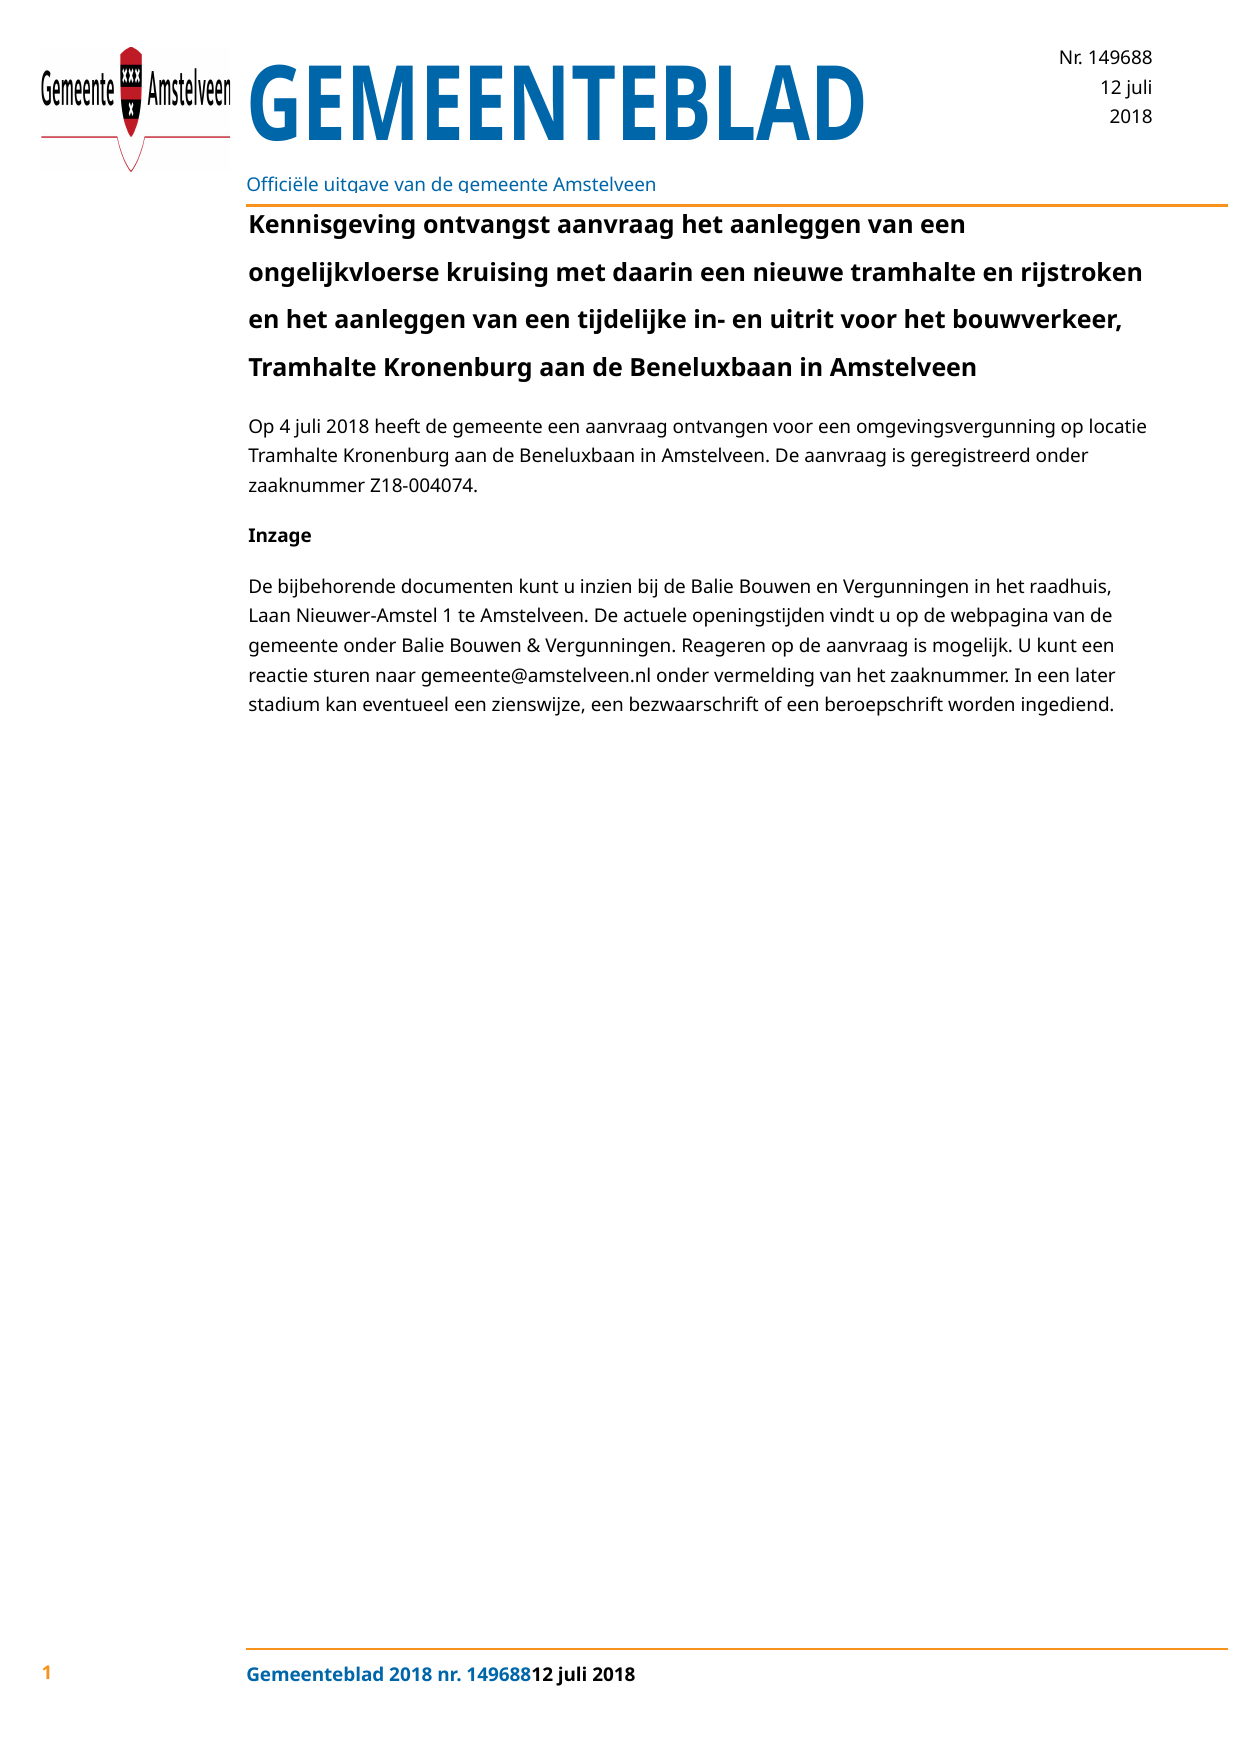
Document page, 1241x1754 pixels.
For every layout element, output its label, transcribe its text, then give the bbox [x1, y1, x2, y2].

picture [41, 47, 231, 172]
text Op 4 juli 2018 heeft de gemeente een aanvraag ontvangen voor een omgevingsvergunning op locatie Tramhalte Kronenburg aan de Beneluxbaan in Amstelveen. De aanvraag is geregistreerd onder zaaknummer Z18-004074. [248, 413, 1152, 498]
text Kennisgeving ontvangst aanvraag het aanleggen van een ongelijkvloerse kruising met daarin een nieuwe tramhalte en rijstroken en het aanleggen van een tijdelijke in- en uitrit voor het bouwverkeer, Tramhalte Kronenburg aan de Beneluxbaan in Amstelveen [248, 207, 1152, 384]
text De bijbehorende documenten kunt u inzien bij de Balie Bouwen en Vergunningen in het raadhuis, Laan Nieuwer-Amstel 1 te Amstelveen. De actuele openingstijden vindt u op de webpagina van de gemeente onder Balie Bouwen & Vergunningen. Reageren op de aanvraag is mogelijk. U kunt een reactie sturen naar gemeente@amstelveen.nl onder vermelding van het zaaknummer. In een later stadium kan eventueel een zienswijze, een bezwaarschrift of een beroepschrift worden ingediend. [248, 573, 1152, 717]
text Inzage [248, 523, 1152, 548]
